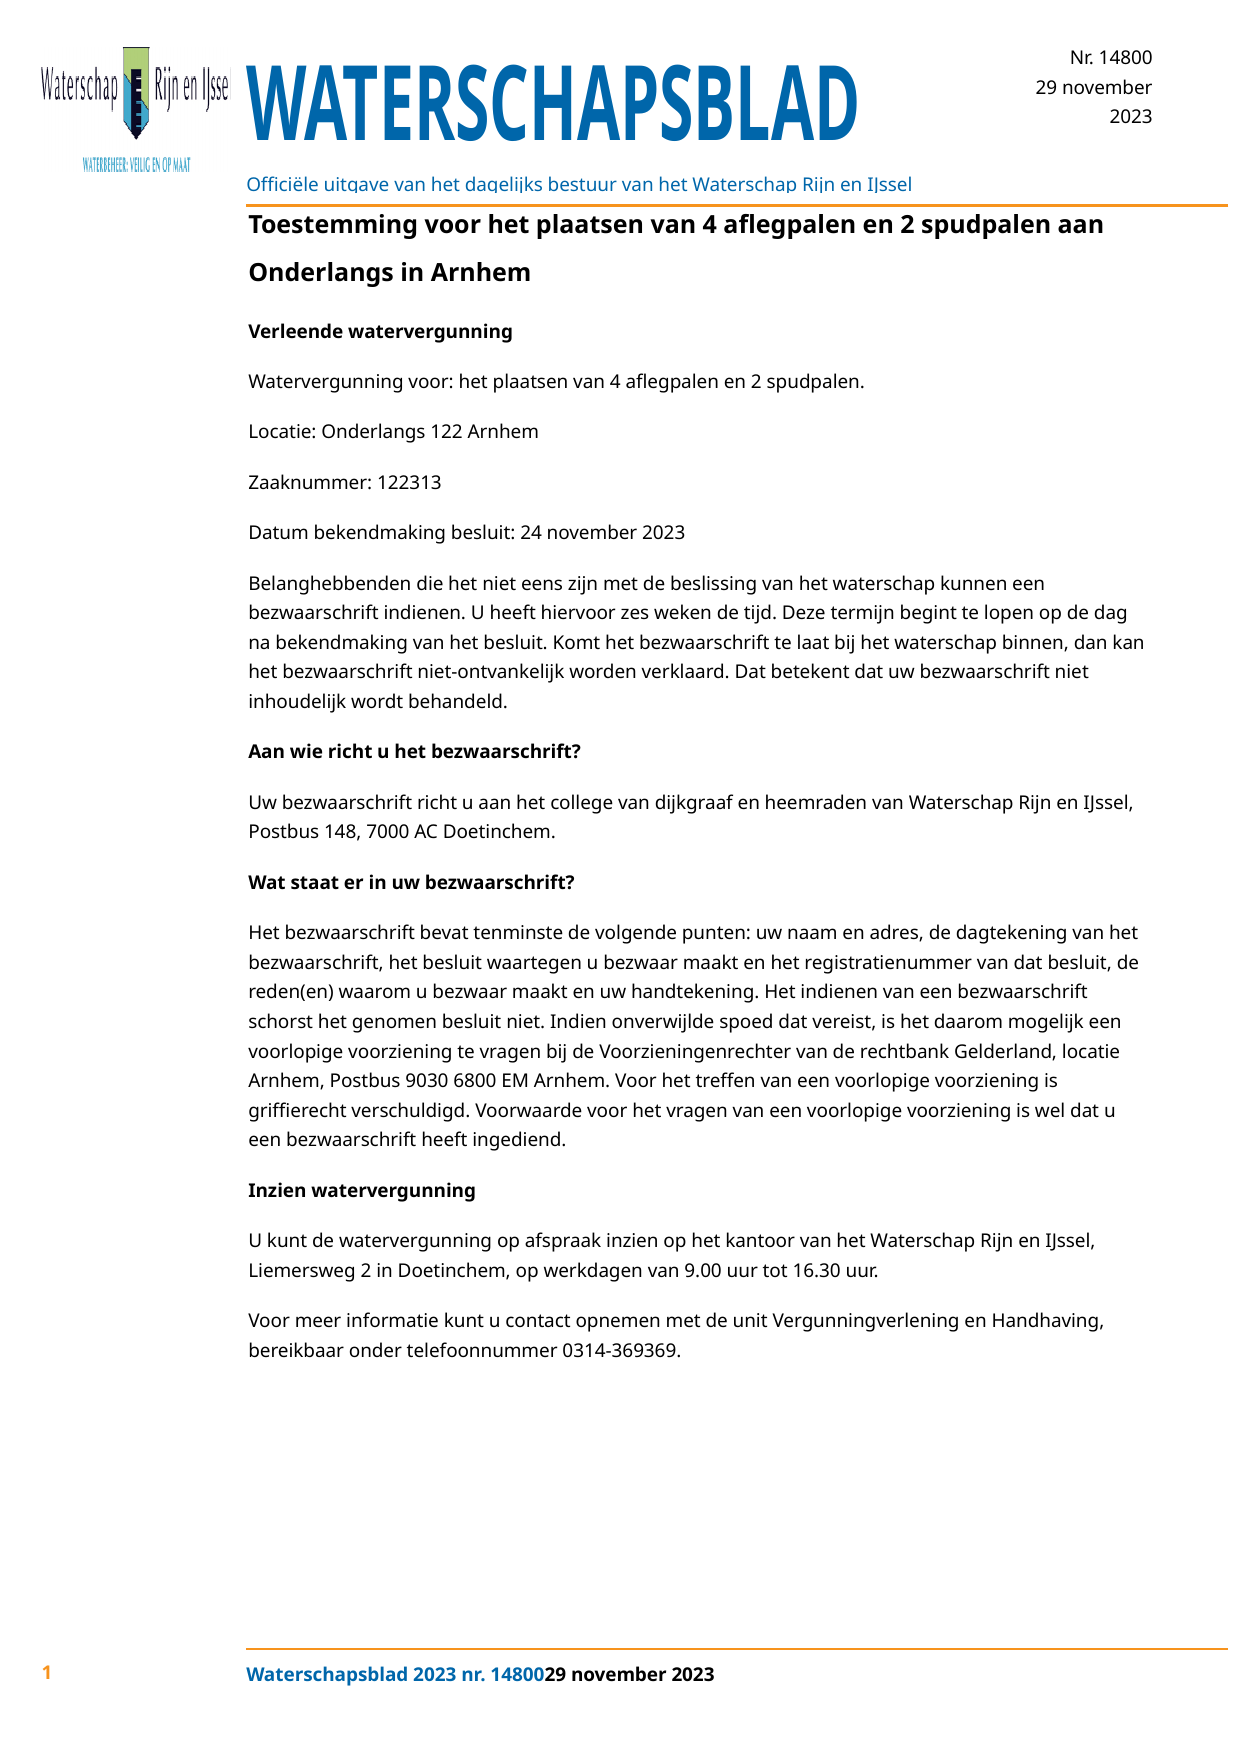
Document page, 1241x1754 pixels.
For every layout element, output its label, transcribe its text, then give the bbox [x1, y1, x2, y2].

text Belanghebbenden die het niet eens zijn met de beslissing van het waterschap kunnen een bezwaarschrift indienen. U heeft hiervoor zes weken de tijd. Deze termijn begint te lopen op de dag na bekendmaking van het besluit. Komt het bezwaarschrift te laat bij het waterschap binnen, dan kan het bezwaarschrift niet-ontvankelijk worden verklaard. Dat betekent dat uw bezwaarschrift niet inhoudelijk wordt behandeld. [248, 570, 1152, 714]
text U kunt de watervergunning op afspraak inzien op het kantoor van het Waterschap Rijn en IJssel, Liemersweg 2 in Doetinchem, op werkdagen van 9.00 uur tot 16.30 uur. [248, 1227, 1152, 1283]
text Locatie: Onderlangs 122 Arnhem [248, 419, 1152, 444]
text Zaaknummer: 122313 [248, 469, 1152, 495]
text Aan wie richt u het bezwaarschrift? [248, 739, 1152, 764]
text Het bezwaarschrift bevat tenminste de volgende punten: uw naam en adres, de dagtekening van het bezwaarschrift, het besluit waartegen u bezwaar maakt en het registratienummer van dat besluit, de reden(en) waarom u bezwaar maakt en uw handtekening. Het indienen van een bezwaarschrift schorst het genomen besluit niet. Indien onverwijlde spoed dat vereist, is het daarom mogelijk een voorlopige voorziening te vragen bij de Voorzieningenrechter van de rechtbank Gelderland, locatie Arnhem, Postbus 9030 6800 EM Arnhem. Voor het treffen van een voorlopige voorziening is griffierecht verschuldigd. Voorwaarde voor het vragen van een voorlopige voorziening is wel dat u een bezwaarschrift heeft ingediend. [248, 919, 1152, 1152]
text Inzien watervergunning [248, 1177, 1152, 1203]
picture [41, 47, 231, 172]
text Uw bezwaarschrift richt u aan het college van dijkgraaf en heemraden van Waterschap Rijn en IJssel, Postbus 148, 7000 AC Doetinchem. [248, 789, 1152, 844]
text Datum bekendmaking besluit: 24 november 2023 [248, 519, 1152, 545]
text Voor meer informatie kunt u contact opnemen met de unit Vergunningverlening en Handhaving, bereikbaar onder telefoonnummer 0314-369369. [248, 1307, 1152, 1363]
text Toestemming voor het plaatsen van 4 aflegpalen en 2 spudpalen aan Onderlangs in Arnhem [248, 207, 1152, 288]
text Watervergunning voor: het plaatsen van 4 aflegpalen en 2 spudpalen. [248, 368, 1152, 394]
text Verleende watervergunning [248, 318, 1152, 344]
text Wat staat er in uw bezwaarschrift? [248, 869, 1152, 895]
